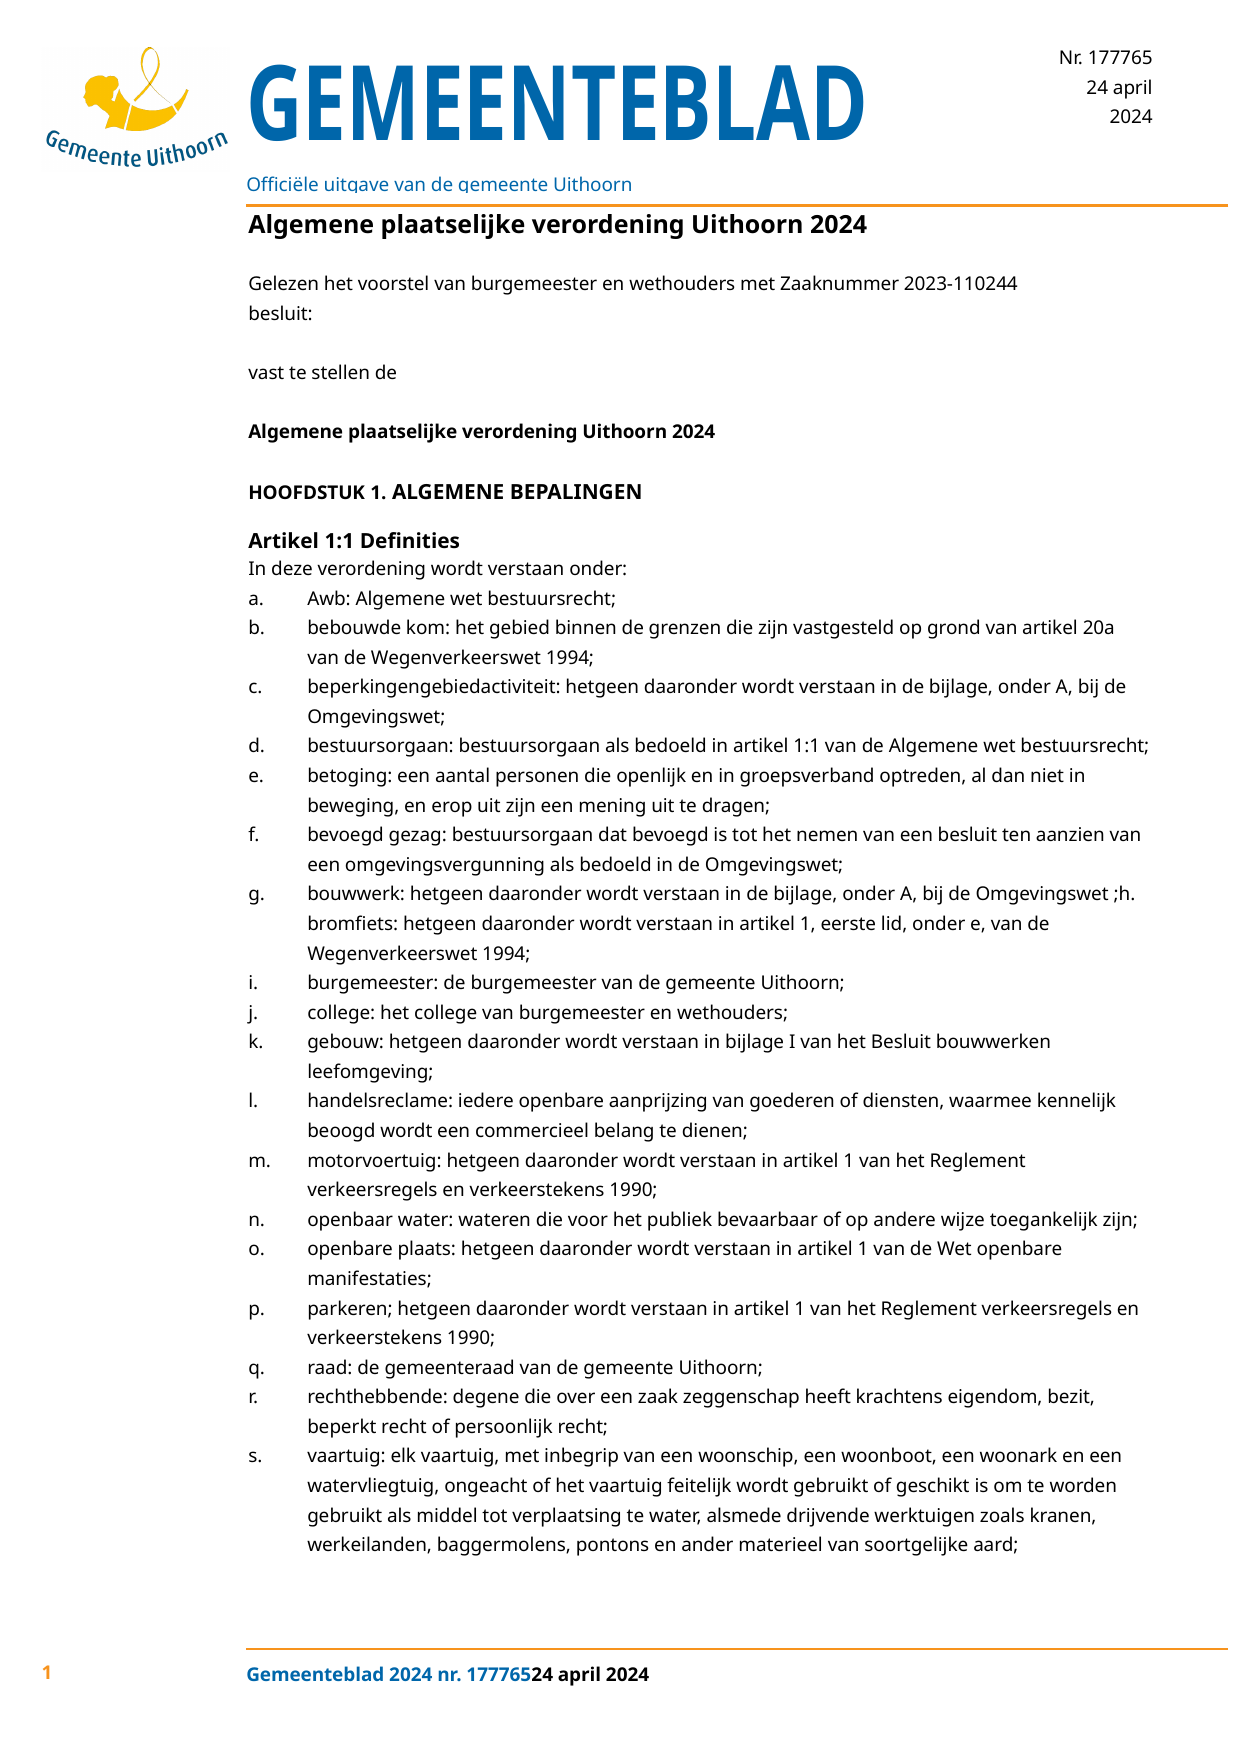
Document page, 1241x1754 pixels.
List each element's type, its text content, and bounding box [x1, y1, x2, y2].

list handelsreclame: iedere openbare aanprijzing van goederen of diensten, waarmee kennelijk beoogd wordt een commercieel belang te dienen; [248, 1088, 1152, 1143]
list bevoegd gezag: bestuursorgaan dat bevoegd is tot het nemen van een besluit ten aanzien van een omgevingsvergunning als bedoeld in de Omgevingswet; [248, 821, 1152, 877]
list Awb: Algemene wet bestuursrecht; [248, 585, 1152, 610]
list bestuursorgaan: bestuursorgaan als bedoeld in artikel 1:1 van de Algemene wet bestuursrecht; [248, 733, 1152, 758]
list vaartuig: elk vaartuig, met inbegrip van een woonschip, een woonboot, een woonark en een watervliegtuig, ongeacht of het vaartuig feitelijk wordt gebruikt of geschikt is om te worden gebruikt als middel tot verplaatsing te water, alsmede drijvende werktuigen zoals kranen, werkeilanden, baggermolens, pontons en ander materieel van soortgelijke aard; [248, 1443, 1152, 1557]
list rechthebbende: degene die over een zaak zeggenschap heeft krachtens eigendom, bezit, beperkt recht of persoonlijk recht; [248, 1383, 1152, 1439]
list bebouwde kom: het gebied binnen de grenzen die zijn vastgesteld op grond van artikel 20a van de Wegenverkeerswet 1994; [248, 614, 1152, 669]
list college: het college van burgemeester en wethouders; [248, 999, 1152, 1024]
text Artikel 1:1 Definities [248, 527, 1152, 555]
list openbaar water: wateren die voor het publiek bevaarbaar of op andere wijze toegankelijk zijn; [248, 1206, 1152, 1232]
text Gelezen het voorstel van burgemeester en wethouders met Zaaknummer 2023-110244 [248, 270, 1152, 296]
list parkeren; hetgeen daaronder wordt verstaan in artikel 1 van het Reglement verkeersregels en verkeerstekens 1990; [248, 1295, 1152, 1350]
text HOOFDSTUK 1. ALGEMENE BEPALINGEN [248, 477, 1152, 506]
list burgemeester: de burgemeester van de gemeente Uithoorn; [248, 969, 1152, 995]
list bouwwerk: hetgeen daaronder wordt verstaan in de bijlage, onder A, bij de Omgevingswet ;h. bromfiets: hetgeen daaronder wordt verstaan in artikel 1, eerste lid, onder e, van de Wegenverkeerswet 1994; [248, 881, 1152, 965]
text vast te stellen de [248, 359, 1152, 385]
text In deze verordening wordt verstaan onder: [248, 555, 1152, 581]
list gebouw: hetgeen daaronder wordt verstaan in bijlage I van het Besluit bouwwerken leefomgeving; [248, 1028, 1152, 1084]
text besluit: [248, 300, 1152, 326]
list raad: de gemeenteraad van de gemeente Uithoorn; [248, 1354, 1152, 1379]
text Algemene plaatselijke verordening Uithoorn 2024 [248, 207, 1152, 241]
list betoging: een aantal personen die openlijk en in groepsverband optreden, al dan niet in beweging, en erop uit zijn een mening uit te dragen; [248, 762, 1152, 817]
text Algemene plaatselijke verordening Uithoorn 2024 [248, 418, 1152, 444]
picture [41, 47, 231, 172]
list beperkingengebiedactiviteit: hetgeen daaronder wordt verstaan in de bijlage, onder A, bij de Omgevingswet; [248, 673, 1152, 729]
list openbare plaats: hetgeen daaronder wordt verstaan in artikel 1 van de Wet openbare manifestaties; [248, 1236, 1152, 1291]
list motorvoertuig: hetgeen daaronder wordt verstaan in artikel 1 van het Reglement verkeersregels en verkeerstekens 1990; [248, 1147, 1152, 1202]
